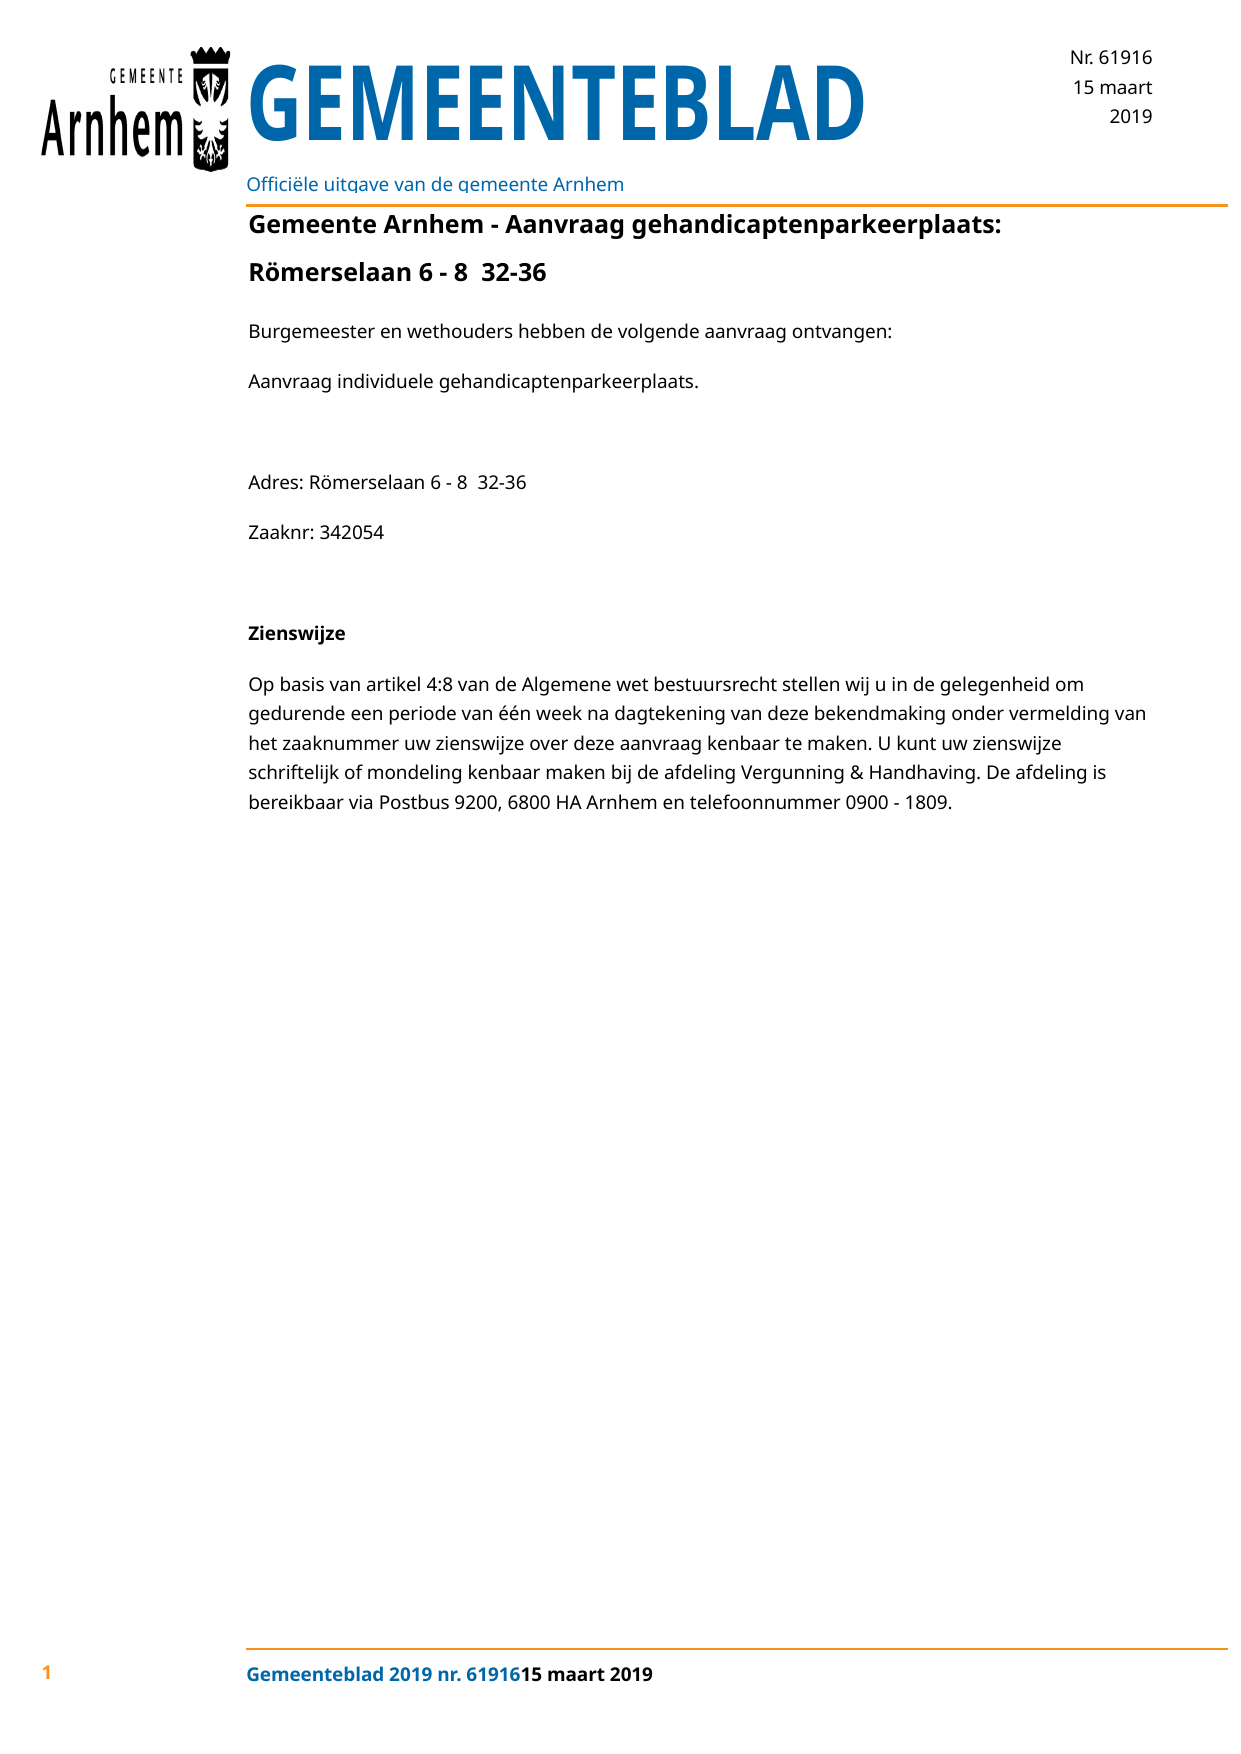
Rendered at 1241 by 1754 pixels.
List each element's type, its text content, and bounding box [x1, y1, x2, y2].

text Aanvraag individuele gehandicaptenparkeerplaats. [248, 368, 1152, 394]
picture [41, 47, 231, 172]
text Gemeente Arnhem - Aanvraag gehandicaptenparkeerplaats: Römerselaan 6 - 8 32-36 [248, 207, 1152, 288]
text Zienswijze [248, 620, 1152, 646]
text Op basis van artikel 4:8 van de Algemene wet bestuursrecht stellen wij u in de gelegenheid om gedurende een periode van één week na dagtekening van deze bekendmaking onder vermelding van het zaaknummer uw zienswijze over deze aanvraag kenbaar te maken. U kunt uw zienswijze schriftelijk of mondeling kenbaar maken bij de afdeling Vergunning & Handhaving. De afdeling is bereikbaar via Postbus 9200, 6800 HA Arnhem en telefoonnummer 0900 - 1809. [248, 671, 1152, 815]
text Zaaknr: 342054 [248, 519, 1152, 545]
text Burgemeester en wethouders hebben de volgende aanvraag ontvangen: [248, 318, 1152, 344]
text Adres: Römerselaan 6 - 8 32-36 [248, 469, 1152, 495]
